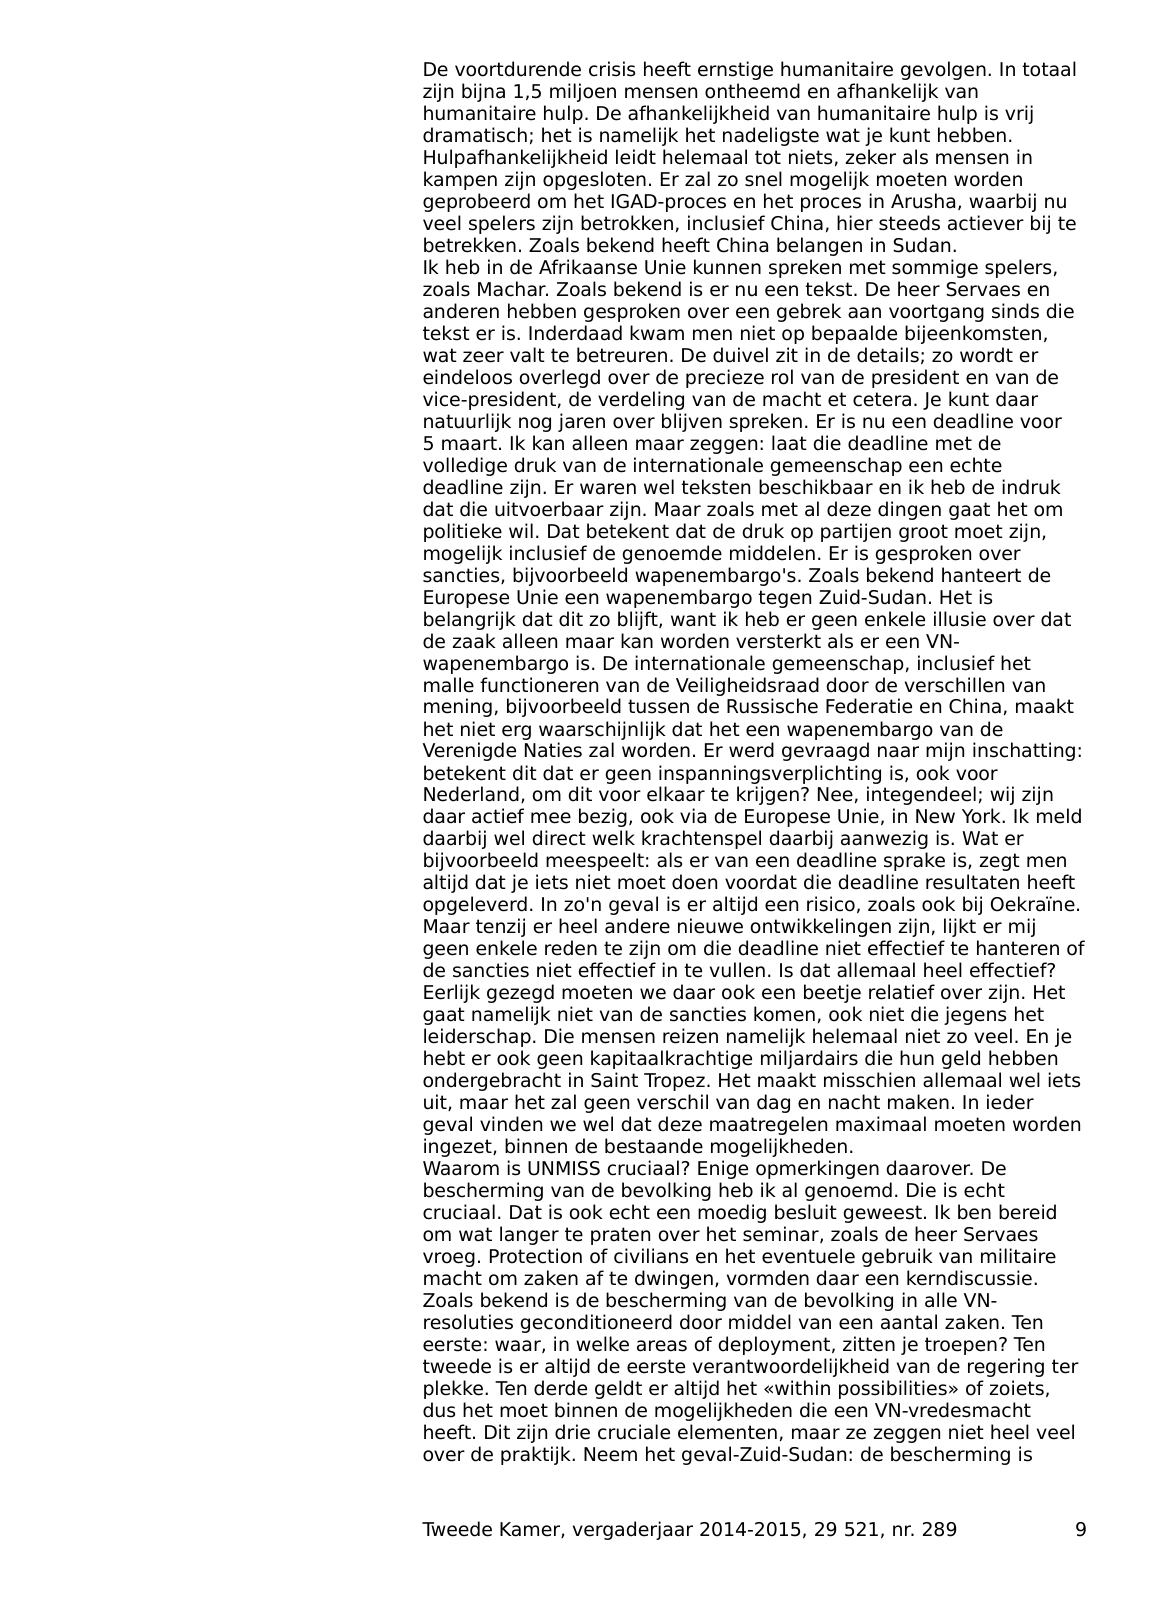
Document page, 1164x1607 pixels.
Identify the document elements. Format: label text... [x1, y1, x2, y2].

text De voortdurende crisis heeft ernstige humanitaire gevolgen. In totaal zijn bijna 1,5 miljoen mensen ontheemd en afhankelijk van humanitaire hulp. De afhankelijkheid van humanitaire hulp is vrij dramatisch; het is namelijk het nadeligste wat je kunt hebben. Hulpafhankelijkheid leidt helemaal tot niets, zeker als mensen in kampen zijn opgesloten. Er zal zo snel mogelijk moeten worden geprobeerd om het IGAD-proces en het proces in Arusha, waarbij nu veel spelers zijn betrokken, inclusief China, hier steeds actiever bij te betrekken. Zoals bekend heeft China belangen in Sudan. [422, 59, 1087, 257]
text Ik heb in de Afrikaanse Unie kunnen spreken met sommige spelers, zoals Machar. Zoals bekend is er nu een tekst. De heer Servaes en anderen hebben gesproken over een gebrek aan voortgang sinds die tekst er is. Inderdaad kwam men niet op bepaalde bijeenkomsten, wat zeer valt te betreuren. De duivel zit in de details; zo wordt er eindeloos overlegd over de precieze rol van de president en van de vice-president, de verdeling van de macht et cetera. Je kunt daar natuurlijk nog jaren over blijven spreken. Er is nu een deadline voor 5 maart. Ik kan alleen maar zeggen: laat die deadline met de volledige druk van de internationale gemeenschap een echte deadline zijn. Er waren wel teksten beschikbaar en ik heb de indruk dat die uitvoerbaar zijn. Maar zoals met al deze dingen gaat het om politieke wil. Dat betekent dat de druk op partijen groot moet zijn, mogelijk inclusief de genoemde middelen. Er is gesproken over sancties, bijvoorbeeld wapenembargo's. Zoals bekend hanteert de Europese Unie een wapenembargo tegen Zuid-Sudan. Het is belangrijk dat dit zo blijft, want ik heb er geen enkele illusie over dat de zaak alleen maar kan worden versterkt als er een VN-wapenembargo is. De internationale gemeenschap, inclusief het malle functioneren van de Veiligheidsraad door de verschillen van mening, bijvoorbeeld tussen de Russische Federatie en China, maakt het niet erg waarschijnlijk dat het een wapenembargo van de Verenigde Naties zal worden. Er werd gevraagd naar mijn inschatting: betekent dit dat er geen inspanningsverplichting is, ook voor Nederland, om dit voor elkaar te krijgen? Nee, integendeel; wij zijn daar actief mee bezig, ook via de Europese Unie, in New York. Ik meld daarbij wel direct welk krachtenspel daarbij aanwezig is. Wat er bijvoorbeeld meespeelt: als er van een deadline sprake is, zegt men altijd dat je iets niet moet doen voordat die deadline resultaten heeft opgeleverd. In zo'n geval is er altijd een risico, zoals ook bij Oekraïne. Maar tenzij er heel andere nieuwe ontwikkelingen zijn, lijkt er mij geen enkele reden te zijn om die deadline niet effectief te hanteren of de sancties niet effectief in te vullen. Is dat allemaal heel effectief? Eerlijk gezegd moeten we daar ook een beetje relatief over zijn. Het gaat namelijk niet van de sancties komen, ook niet die jegens het leiderschap. Die mensen reizen namelijk helemaal niet zo veel. En je hebt er ook geen kapitaalkrachtige miljardairs die hun geld hebben ondergebracht in Saint Tropez. Het maakt misschien allemaal wel iets uit, maar het zal geen verschil van dag en nacht maken. In ieder geval vinden we wel dat deze maatregelen maximaal moeten worden ingezet, binnen de bestaande mogelijkheden. [422, 257, 1087, 1158]
text Waarom is UNMISS cruciaal? Enige opmerkingen daarover. De bescherming van de bevolking heb ik al genoemd. Die is echt cruciaal. Dat is ook echt een moedig besluit geweest. Ik ben bereid om wat langer te praten over het seminar, zoals de heer Servaes vroeg. Protection of civilians en het eventuele gebruik van militaire macht om zaken af te dwingen, vormden daar een kerndiscussie. Zoals bekend is de bescherming van de bevolking in alle VN-resoluties geconditioneerd door middel van een aantal zaken. Ten eerste: waar, in welke areas of deployment, zitten je troepen? Ten tweede is er altijd de eerste verantwoordelijkheid van de regering ter plekke. Ten derde geldt er altijd het «within possibilities» of zoiets, dus het moet binnen de mogelijkheden die een VN-vredesmacht heeft. Dit zijn drie cruciale elementen, maar ze zeggen niet heel veel over de praktijk. Neem het geval-Zuid-Sudan: de bescherming is [422, 1158, 1087, 1466]
